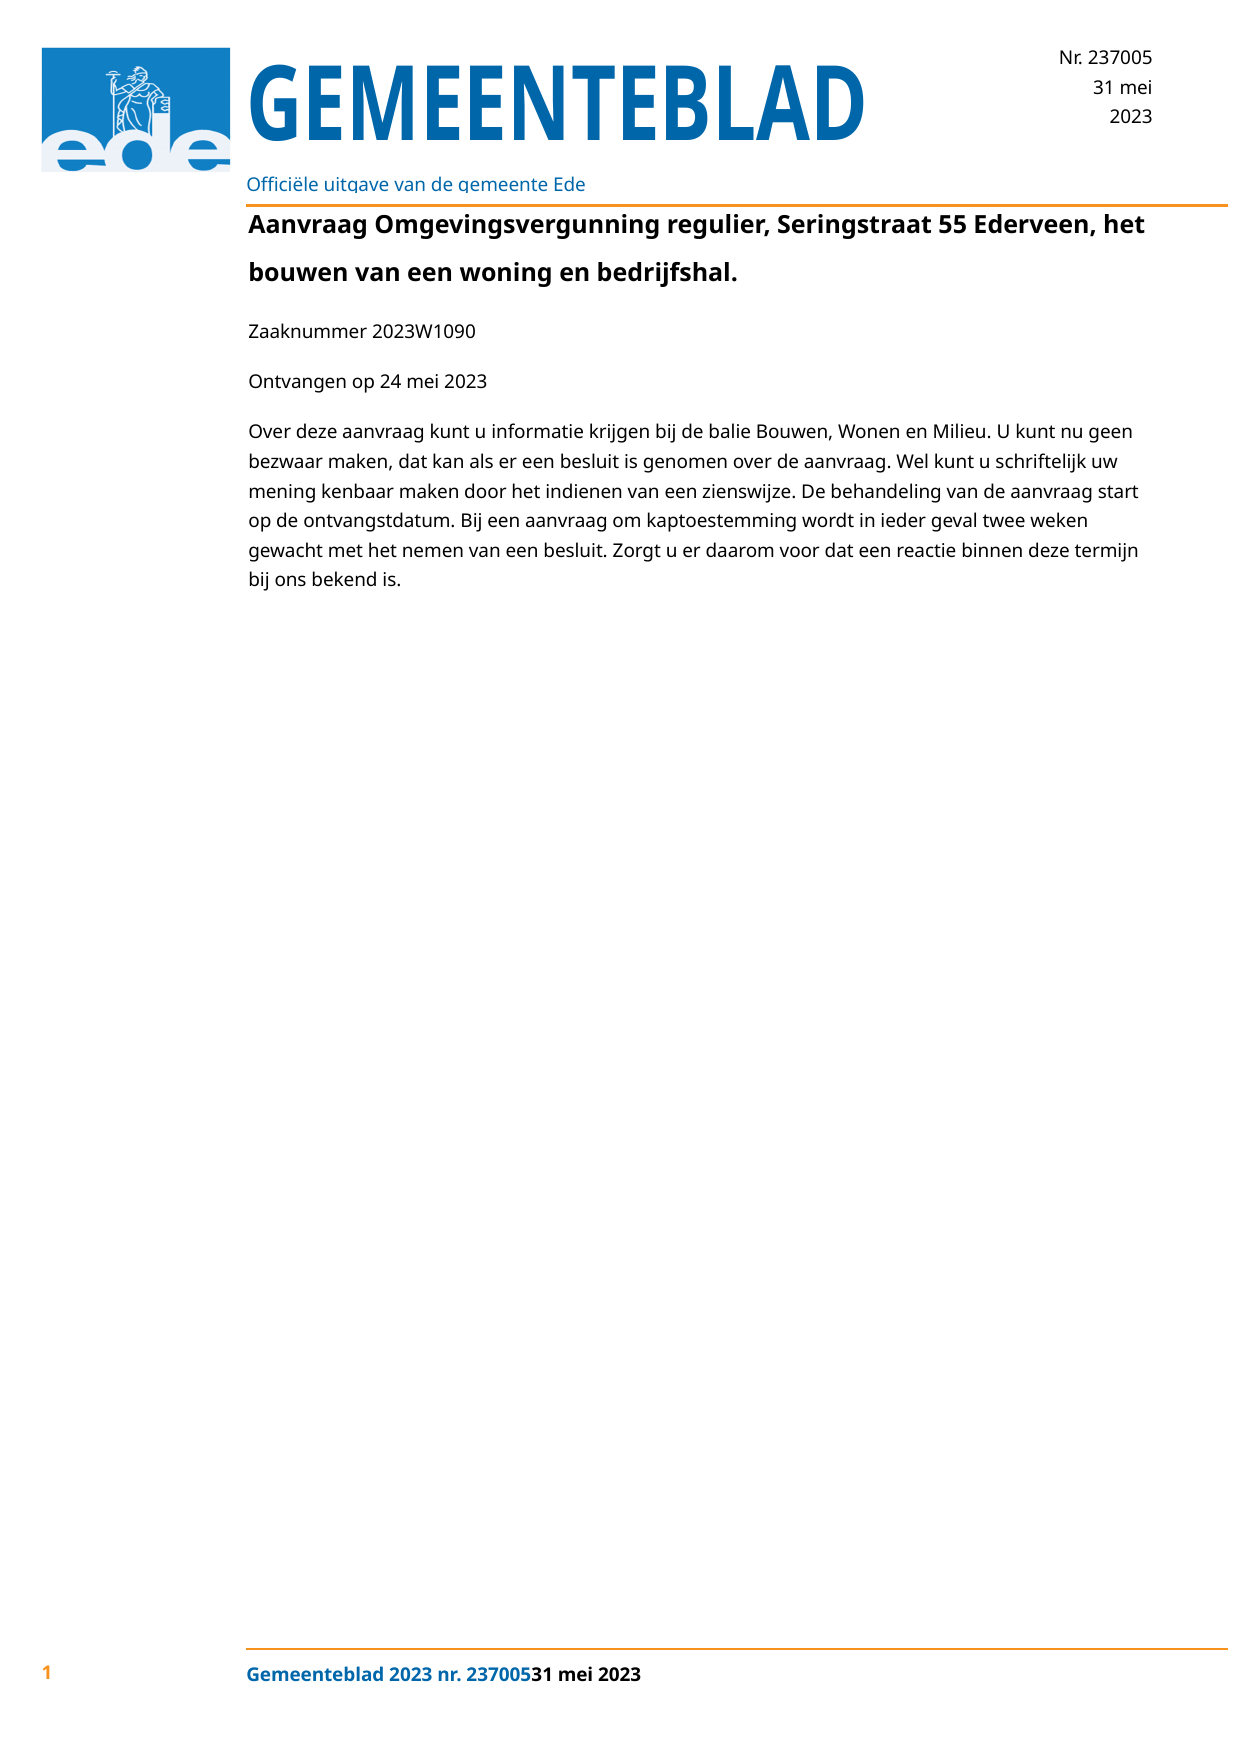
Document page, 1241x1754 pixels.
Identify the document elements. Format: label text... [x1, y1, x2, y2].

text Ontvangen op 24 mei 2023 [248, 368, 1152, 394]
picture [41, 47, 231, 172]
text Aanvraag Omgevingsvergunning regulier, Seringstraat 55 Ederveen, het bouwen van een woning en bedrijfshal. [248, 207, 1152, 288]
text Zaaknummer 2023W1090 [248, 318, 1152, 344]
text Over deze aanvraag kunt u informatie krijgen bij de balie Bouwen, Wonen en Milieu. U kunt nu geen bezwaar maken, dat kan als er een besluit is genomen over de aanvraag. Wel kunt u schriftelijk uw mening kenbaar maken door het indienen van een zienswijze. De behandeling van de aanvraag start op de ontvangstdatum. Bij een aanvraag om kaptoestemming wordt in ieder geval twee weken gewacht met het nemen van een besluit. Zorgt u er daarom voor dat een reactie binnen deze termijn bij ons bekend is. [248, 419, 1152, 592]
